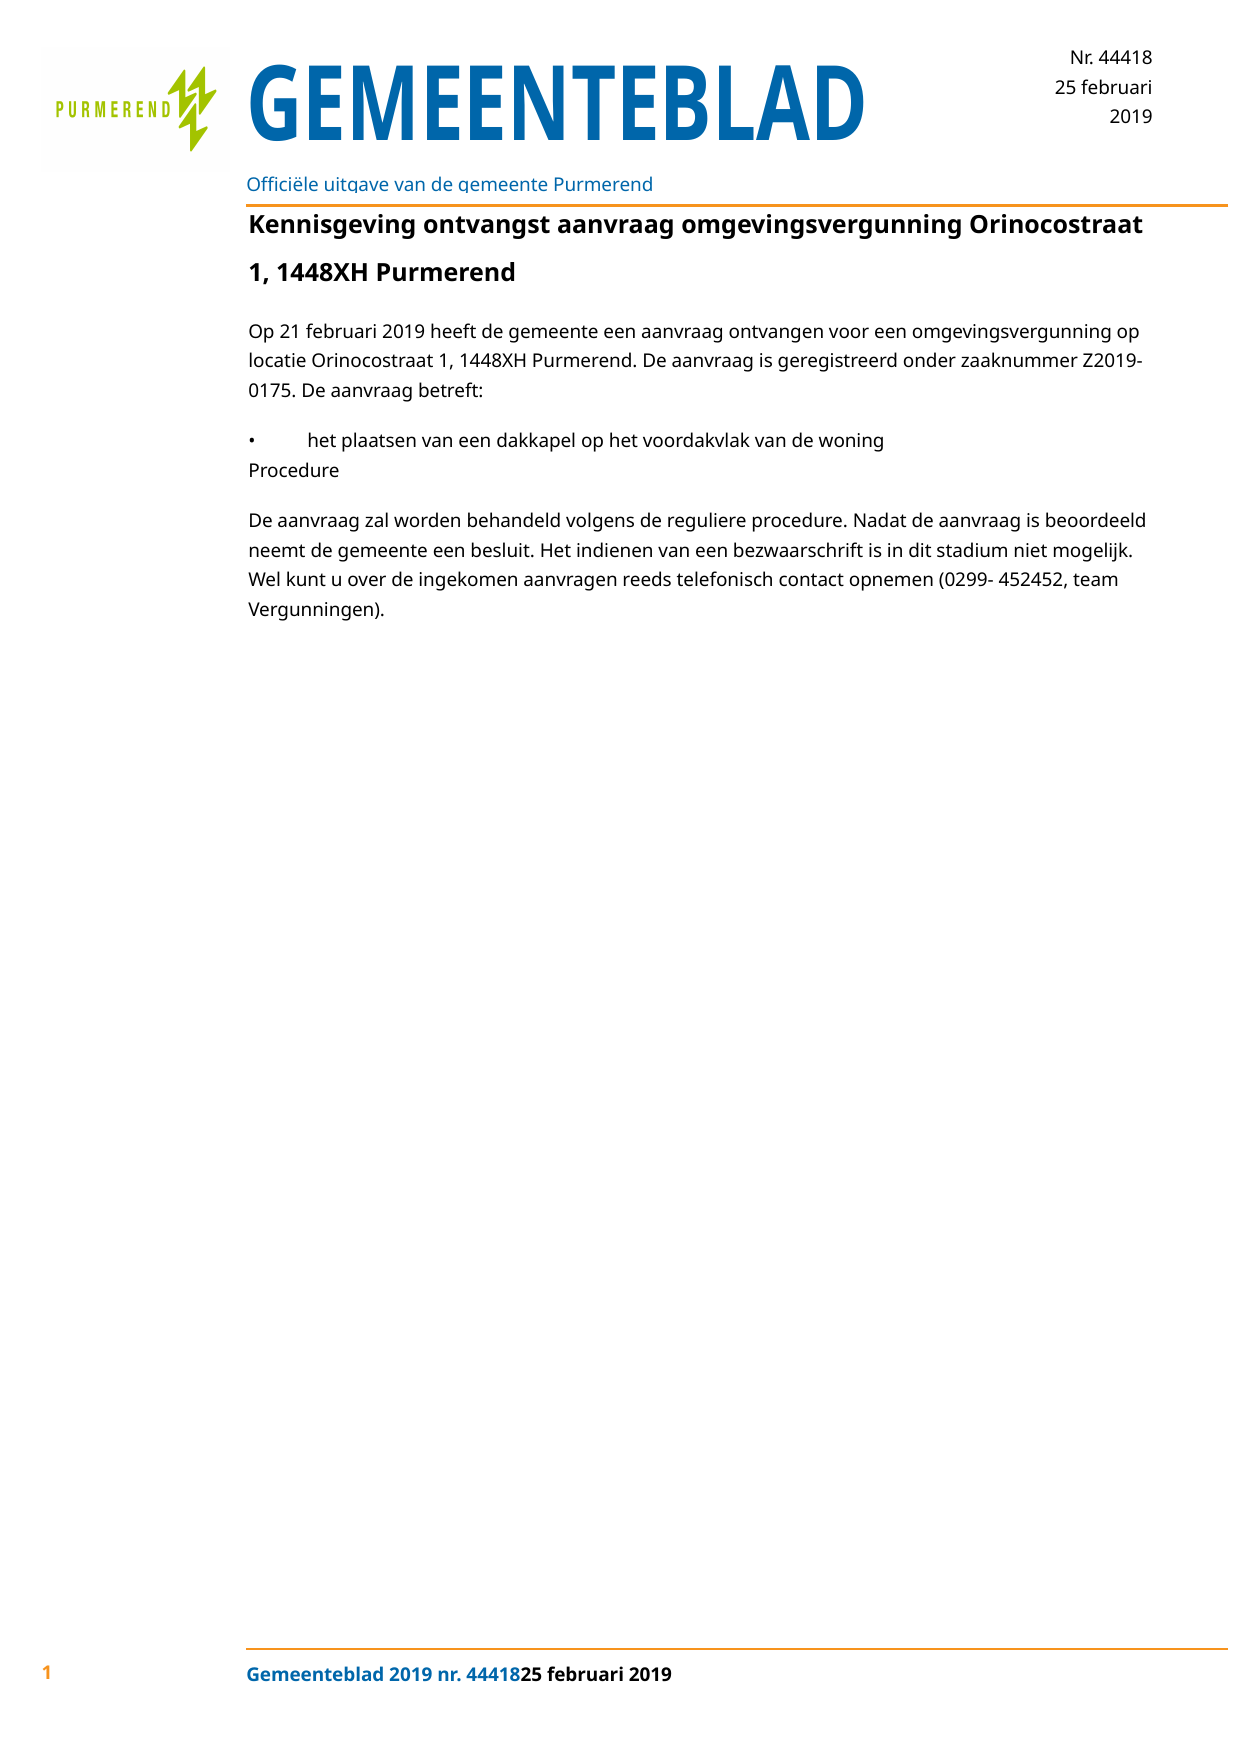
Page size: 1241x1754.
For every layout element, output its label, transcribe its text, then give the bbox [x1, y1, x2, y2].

list het plaatsen van een dakkapel op het voordakvlak van de woning [248, 427, 1152, 453]
text Kennisgeving ontvangst aanvraag omgevingsvergunning Orinocostraat 1, 1448XH Purmerend [248, 207, 1152, 288]
text Procedure [248, 457, 1152, 483]
picture [41, 47, 231, 172]
text Op 21 februari 2019 heeft de gemeente een aanvraag ontvangen voor een omgevingsvergunning op locatie Orinocostraat 1, 1448XH Purmerend. De aanvraag is geregistreerd onder zaaknummer Z2019-0175. De aanvraag betreft: [248, 318, 1152, 403]
text De aanvraag zal worden behandeld volgens de reguliere procedure. Nadat de aanvraag is beoordeeld neemt de gemeente een besluit. Het indienen van een bezwaarschrift is in dit stadium niet mogelijk. Wel kunt u over de ingekomen aanvragen reeds telefonisch contact opnemen (0299- 452452, team Vergunningen). [248, 507, 1152, 622]
